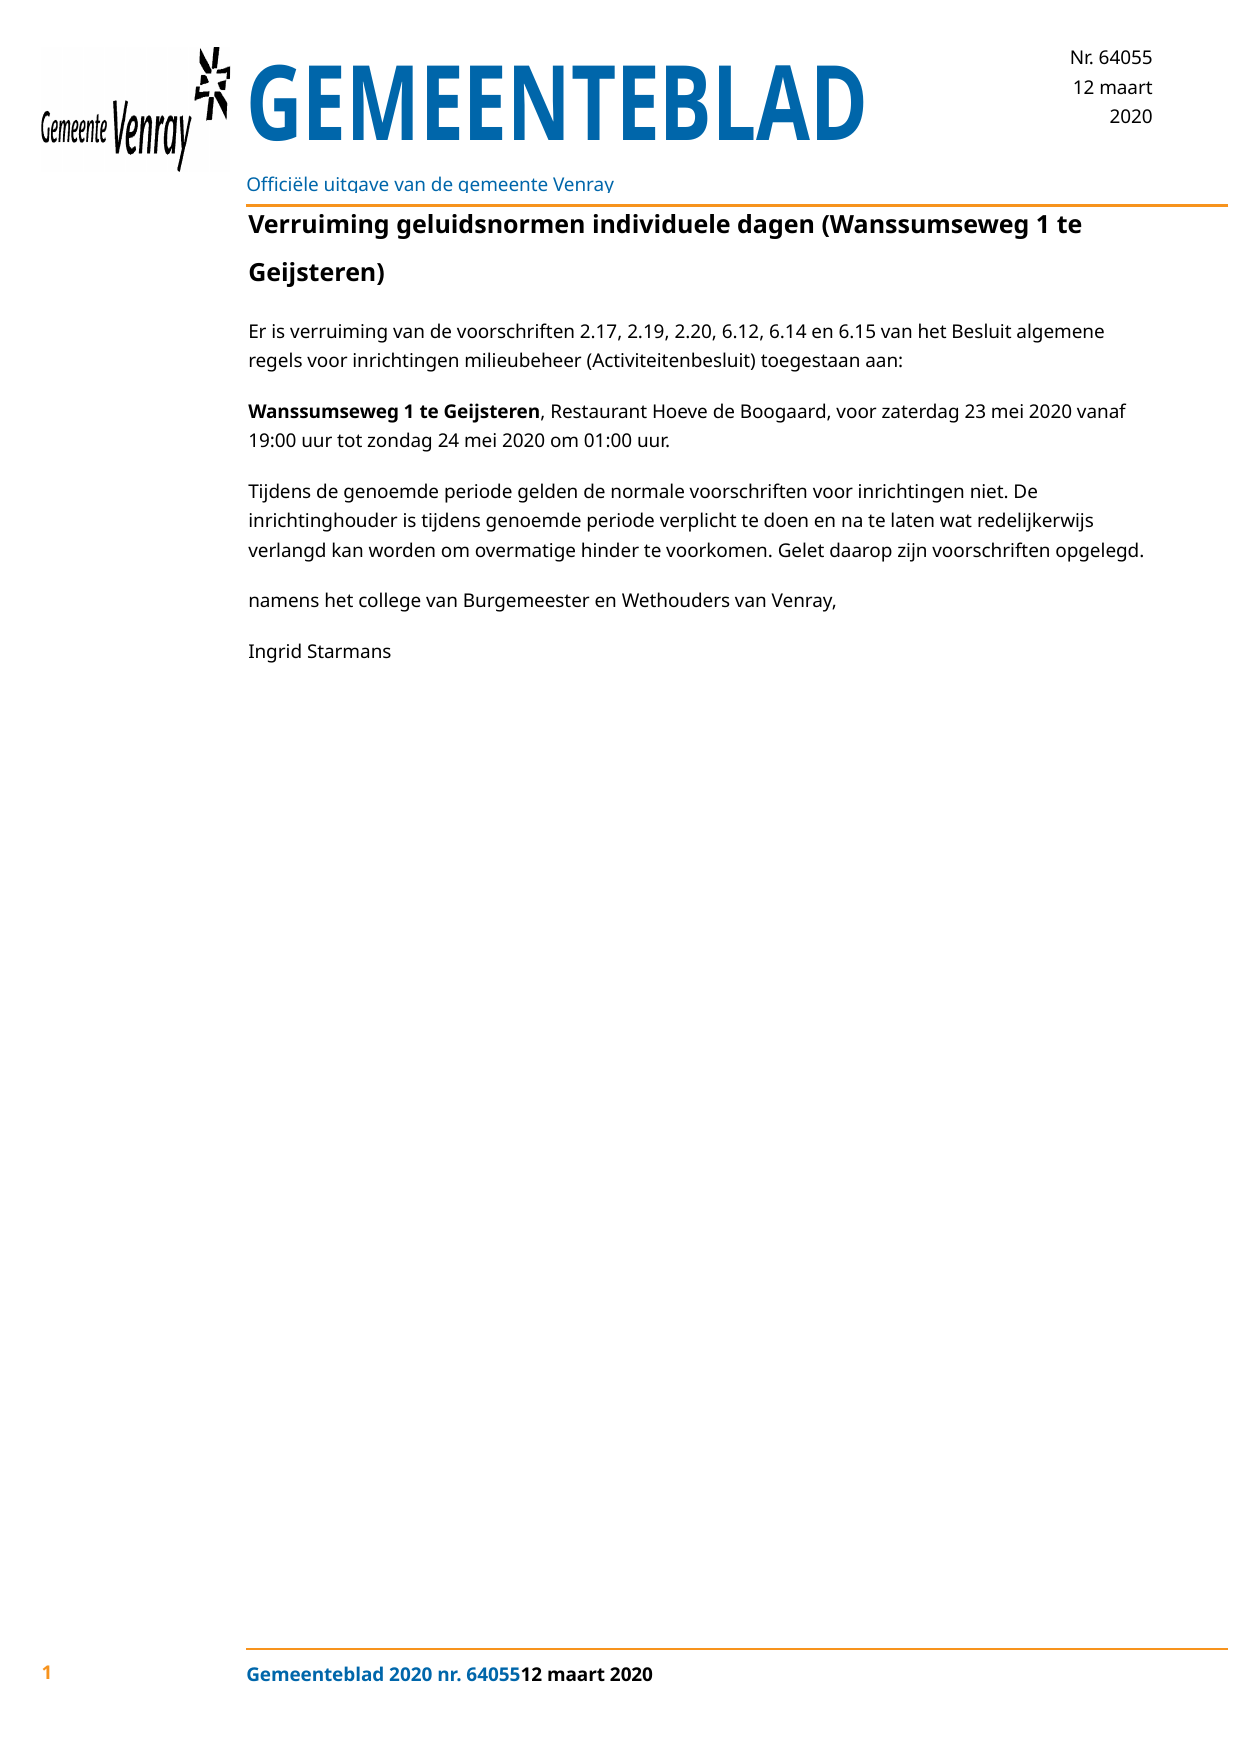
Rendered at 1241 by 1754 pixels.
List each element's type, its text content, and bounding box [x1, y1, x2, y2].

text namens het college van Burgemeester en Wethouders van Venray, [248, 587, 1152, 613]
text Wanssumseweg 1 te Geijsteren, Restaurant Hoeve de Boogaard, voor zaterdag 23 mei 2020 vanaf 19:00 uur tot zondag 24 mei 2020 om 01:00 uur. [248, 398, 1152, 453]
picture [41, 47, 231, 172]
text Ingrid Starmans [248, 638, 1152, 664]
text Verruiming geluidsnormen individuele dagen (Wanssumseweg 1 te Geijsteren) [248, 207, 1152, 288]
text Er is verruiming van de voorschriften 2.17, 2.19, 2.20, 6.12, 6.14 en 6.15 van het Besluit algemene regels voor inrichtingen milieubeheer (Activiteitenbesluit) toegestaan aan: [248, 318, 1152, 373]
text Tijdens de genoemde periode gelden de normale voorschriften voor inrichtingen niet. De inrichtinghouder is tijdens genoemde periode verplicht te doen en na te laten wat redelijkerwijs verlangd kan worden om overmatige hinder te voorkomen. Gelet daarop zijn voorschriften opgelegd. [248, 478, 1152, 563]
